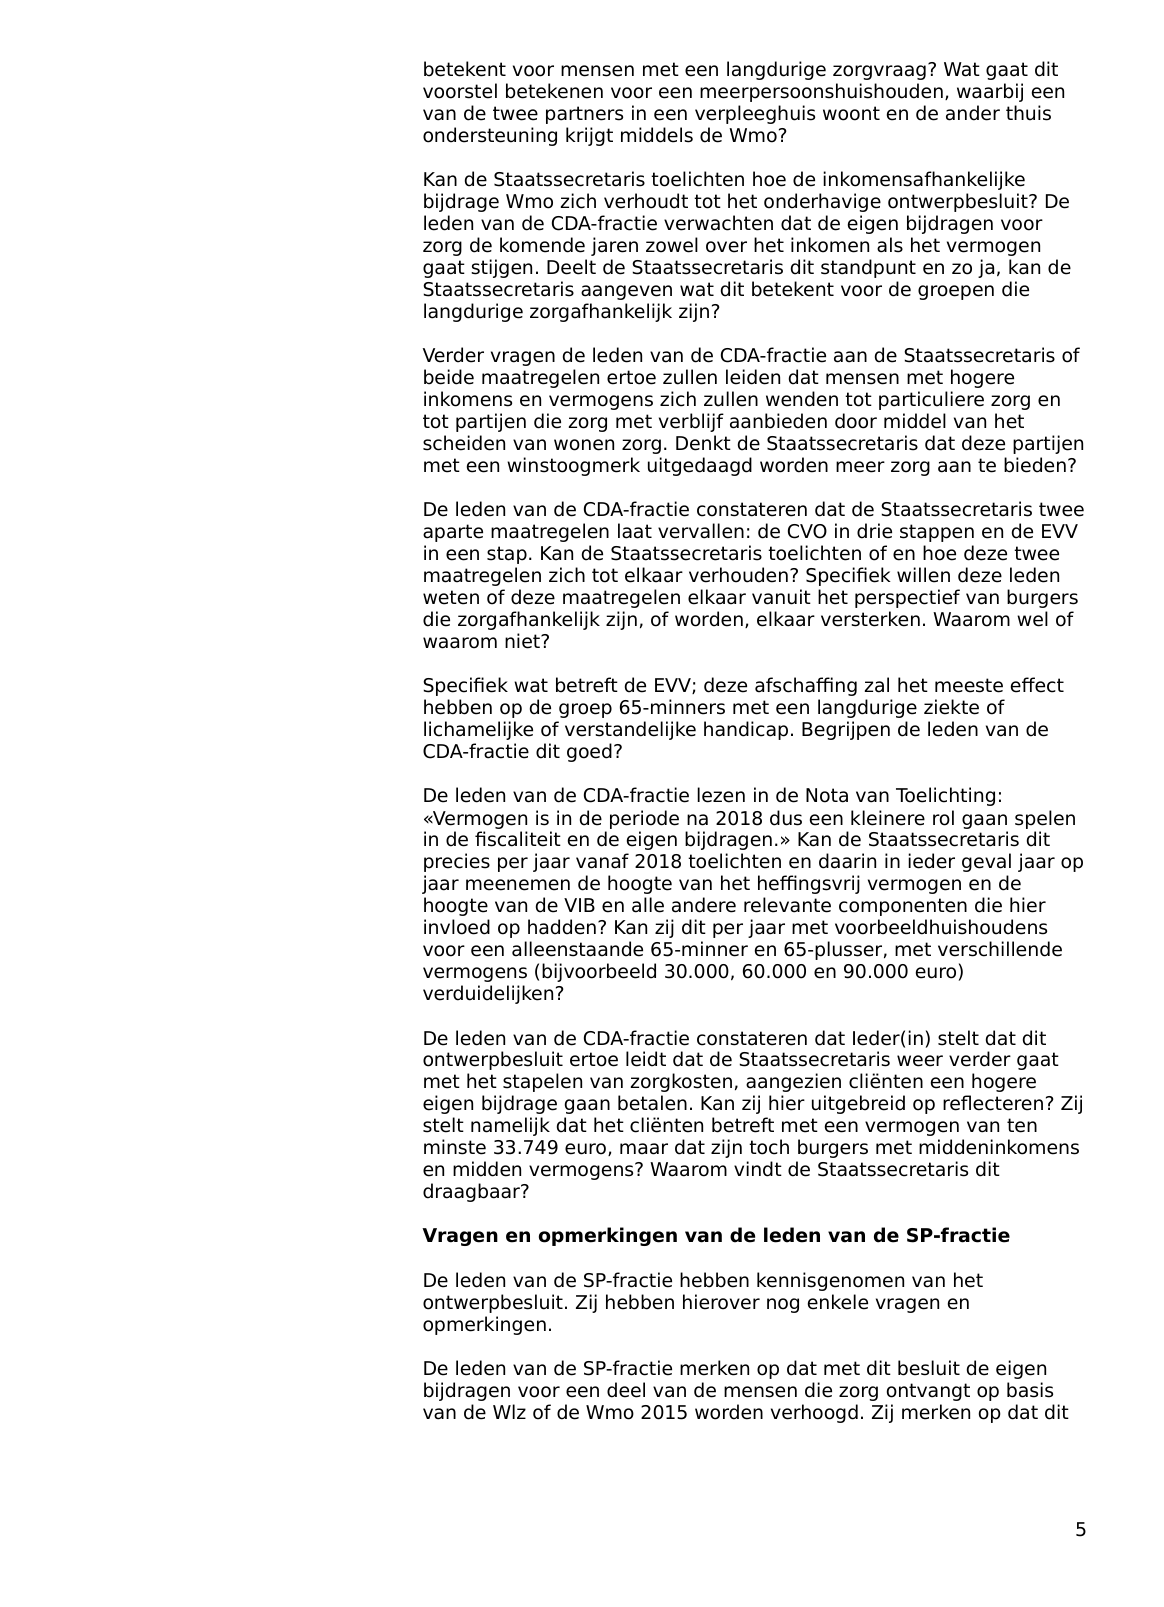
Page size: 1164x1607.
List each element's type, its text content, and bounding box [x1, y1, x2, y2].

text De leden van de CDA-fractie lezen in de Nota van Toelichting: «Vermogen is in de periode na 2018 dus een kleinere rol gaan spelen in de fiscaliteit en de eigen bijdragen.» Kan de Staatssecretaris dit precies per jaar vanaf 2018 toelichten en daarin in ieder geval jaar op jaar meenemen de hoogte van het heffingsvrij vermogen en de hoogte van de VIB en alle andere relevante componenten die hier invloed op hadden? Kan zij dit per jaar met voorbeeldhuishoudens voor een alleenstaande 65-minner en 65-plusser, met verschillende vermogens (bijvoorbeeld 30.000, 60.000 en 90.000 euro) verduidelijken? [422, 785, 1087, 1005]
text Specifiek wat betreft de EVV; deze afschaffing zal het meeste effect hebben op de groep 65-minners met een langdurige ziekte of lichamelijke of verstandelijke handicap. Begrijpen de leden van de CDA-fractie dit goed? [422, 675, 1087, 763]
text Verder vragen de leden van de CDA-fractie aan de Staatssecretaris of beide maatregelen ertoe zullen leiden dat mensen met hogere inkomens en vermogens zich zullen wenden tot particuliere zorg en tot partijen die zorg met verblijf aanbieden door middel van het scheiden van wonen zorg. Denkt de Staatssecretaris dat deze partijen met een winstoogmerk uitgedaagd worden meer zorg aan te bieden? [422, 345, 1087, 477]
text Kan de Staatssecretaris toelichten hoe de inkomensafhankelijke bijdrage Wmo zich verhoudt tot het onderhavige ontwerpbesluit? De leden van de CDA-fractie verwachten dat de eigen bijdragen voor zorg de komende jaren zowel over het inkomen als het vermogen gaat stijgen. Deelt de Staatssecretaris dit standpunt en zo ja, kan de Staatssecretaris aangeven wat dit betekent voor de groepen die langdurige zorgafhankelijk zijn? [422, 169, 1087, 323]
text betekent voor mensen met een langdurige zorgvraag? Wat gaat dit voorstel betekenen voor een meerpersoonshuishouden, waarbij een van de twee partners in een verpleeghuis woont en de ander thuis ondersteuning krijgt middels de Wmo? [422, 59, 1087, 147]
text De leden van de CDA-fractie constateren dat Ieder(in) stelt dat dit ontwerpbesluit ertoe leidt dat de Staatssecretaris weer verder gaat met het stapelen van zorgkosten, aangezien cliënten een hogere eigen bijdrage gaan betalen. Kan zij hier uitgebreid op reflecteren? Zij stelt namelijk dat het cliënten betreft met een vermogen van ten minste 33.749 euro, maar dat zijn toch burgers met middeninkomens en midden vermogens? Waarom vindt de Staatssecretaris dit draagbaar? [422, 1027, 1087, 1203]
text De leden van de SP-fractie merken op dat met dit besluit de eigen bijdragen voor een deel van de mensen die zorg ontvangt op basis van de Wlz of de Wmo 2015 worden verhoogd. Zij merken op dat dit [422, 1358, 1087, 1424]
text De leden van de SP-fractie hebben kennisgenomen van het ontwerpbesluit. Zij hebben hierover nog enkele vragen en opmerkingen. [422, 1269, 1087, 1336]
subtitle Vragen en opmerkingen van de leden van de SP-fractie [422, 1225, 1087, 1247]
text De leden van de CDA-fractie constateren dat de Staatssecretaris twee aparte maatregelen laat vervallen: de CVO in drie stappen en de EVV in een stap. Kan de Staatssecretaris toelichten of en hoe deze twee maatregelen zich tot elkaar verhouden? Specifiek willen deze leden weten of deze maatregelen elkaar vanuit het perspectief van burgers die zorgafhankelijk zijn, of worden, elkaar versterken. Waarom wel of waarom niet? [422, 499, 1087, 653]
